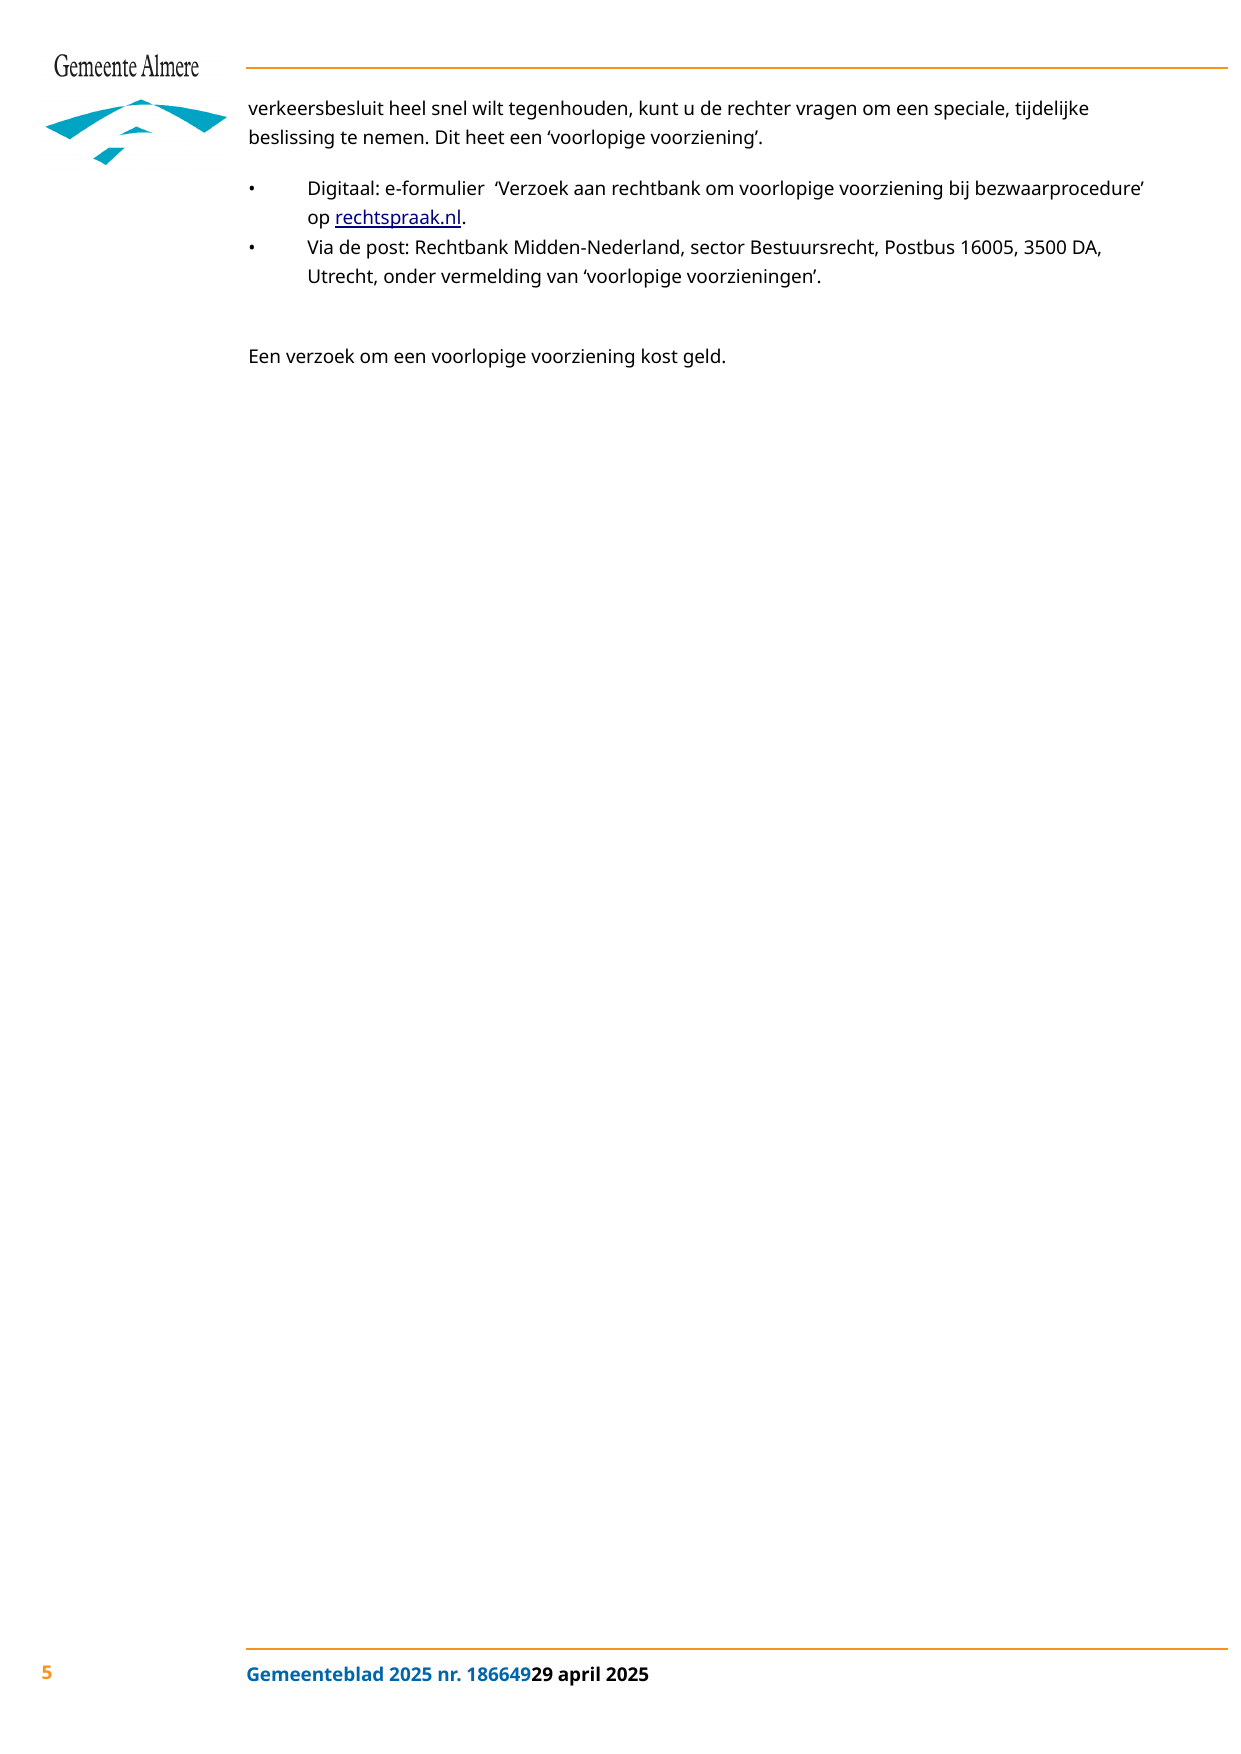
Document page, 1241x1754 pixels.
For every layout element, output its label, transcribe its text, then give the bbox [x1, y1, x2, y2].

list Via de post: Rechtbank Midden-Nederland, sector Bestuursrecht, Postbus 16005, 3500 DA, Utrecht, onder vermelding van ‘voorlopige voorzieningen’. [248, 234, 1152, 289]
text verkeersbesluit heel snel wilt tegenhouden, kunt u de rechter vragen om een speciale, tijdelijke beslissing te nemen. Dit heet een ‘voorlopige voorziening’. [248, 95, 1152, 150]
text Een verzoek om een voorlopige voorziening kost geld. [248, 343, 1152, 369]
list Digitaal: e-formulier ‘Verzoek aan rechtbank om voorlopige voorziening bij bezwaarprocedure’ op rechtspraak.nl. [248, 175, 1152, 230]
picture [41, 47, 231, 172]
